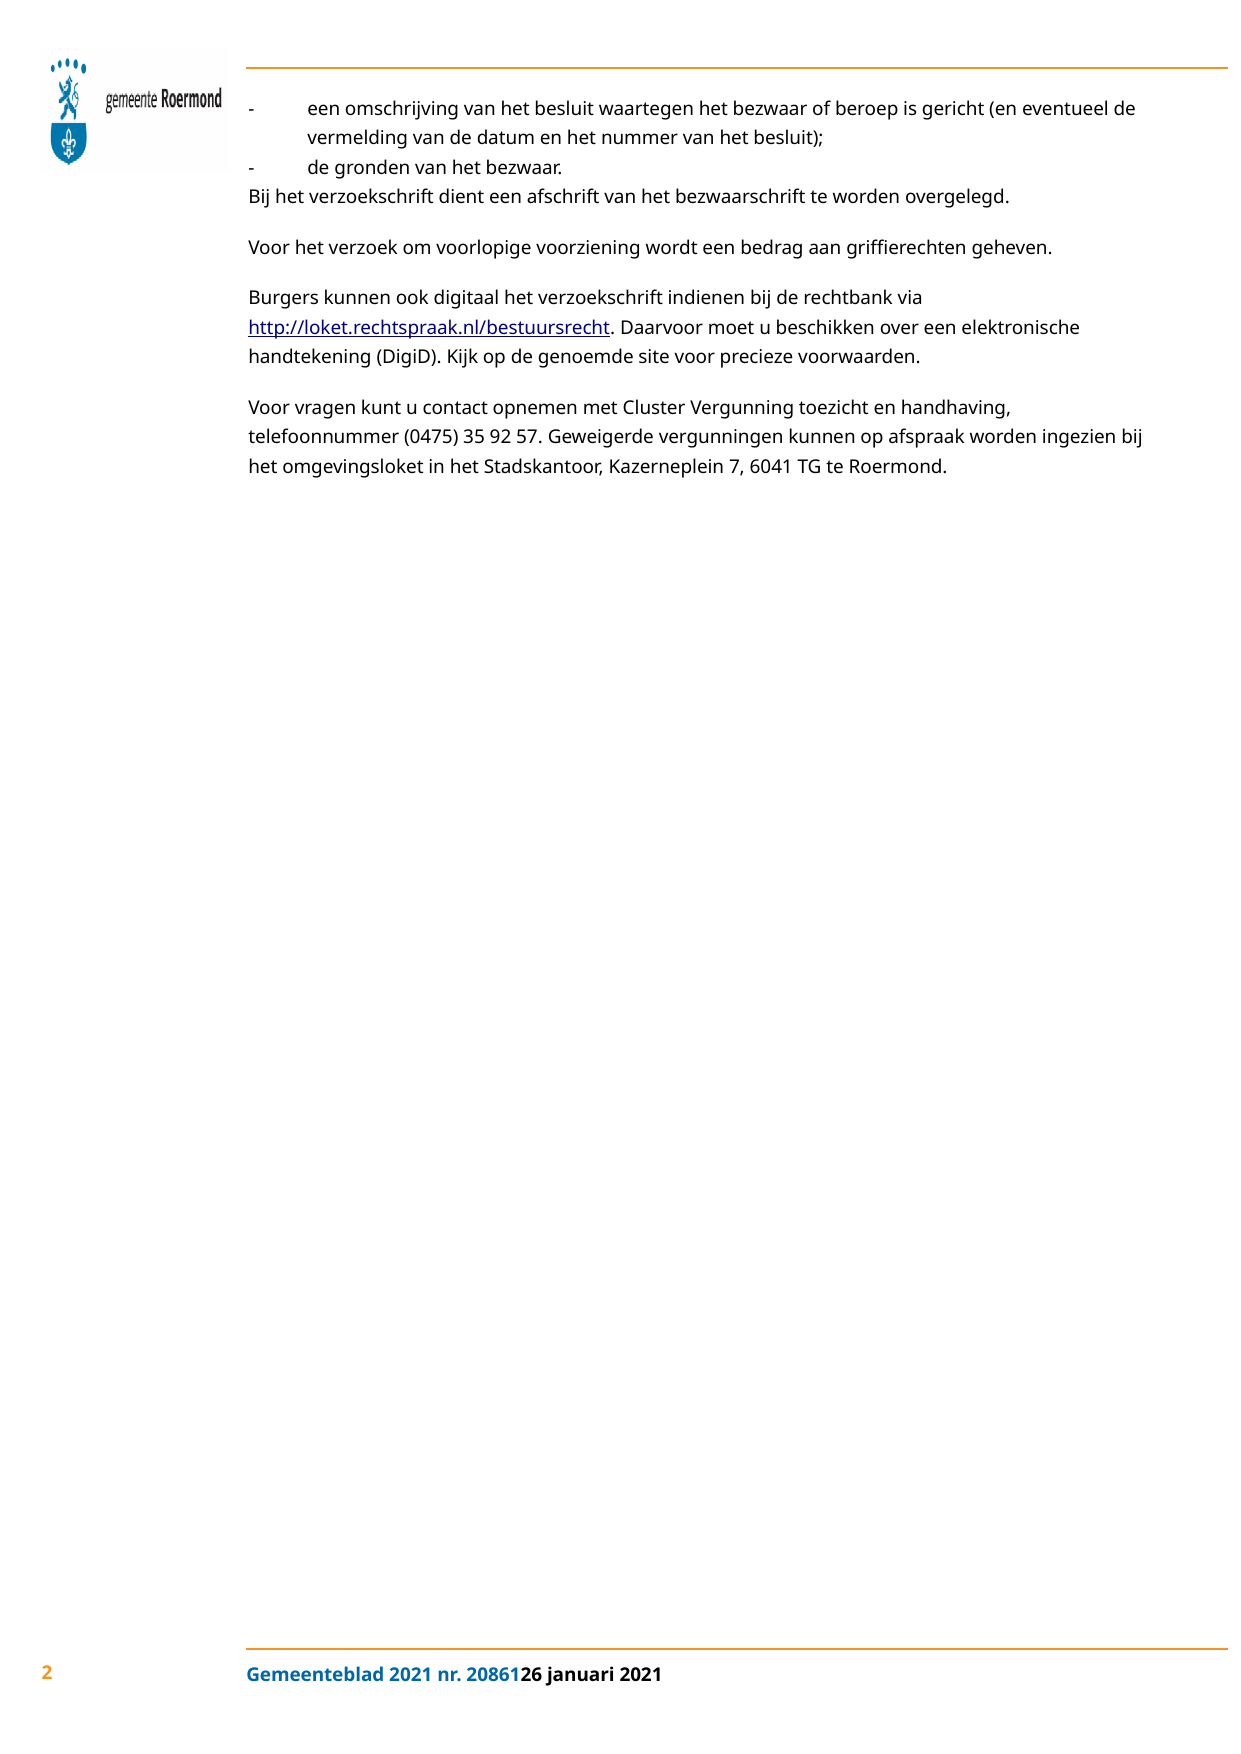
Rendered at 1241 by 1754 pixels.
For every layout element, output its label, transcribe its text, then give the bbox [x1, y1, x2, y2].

text Bij het verzoekschrift dient een afschrift van het bezwaarschrift te worden overgelegd. [248, 183, 1152, 209]
picture [41, 47, 231, 172]
list een omschrijving van het besluit waartegen het bezwaar of beroep is gericht (en eventueel de vermelding van de datum en het nummer van het besluit); [248, 95, 1152, 150]
text Voor vragen kunt u contact opnemen met Cluster Vergunning toezicht en handhaving, telefoonnummer (0475) 35 92 57. Geweigerde vergunningen kunnen op afspraak worden ingezien bij het omgevingsloket in het Stadskantoor, Kazerneplein 7, 6041 TG te Roermond. [248, 394, 1152, 479]
text Burgers kunnen ook digitaal het verzoekschrift indienen bij de rechtbank via http://loket.rechtspraak.nl/bestuursrecht. Daarvoor moet u beschikken over een elektronische handtekening (DigiD). Kijk op de genoemde site voor precieze voorwaarden. [248, 284, 1152, 369]
text Voor het verzoek om voorlopige voorziening wordt een bedrag aan griffierechten geheven. [248, 234, 1152, 260]
list de gronden van het bezwaar. [248, 154, 1152, 180]
